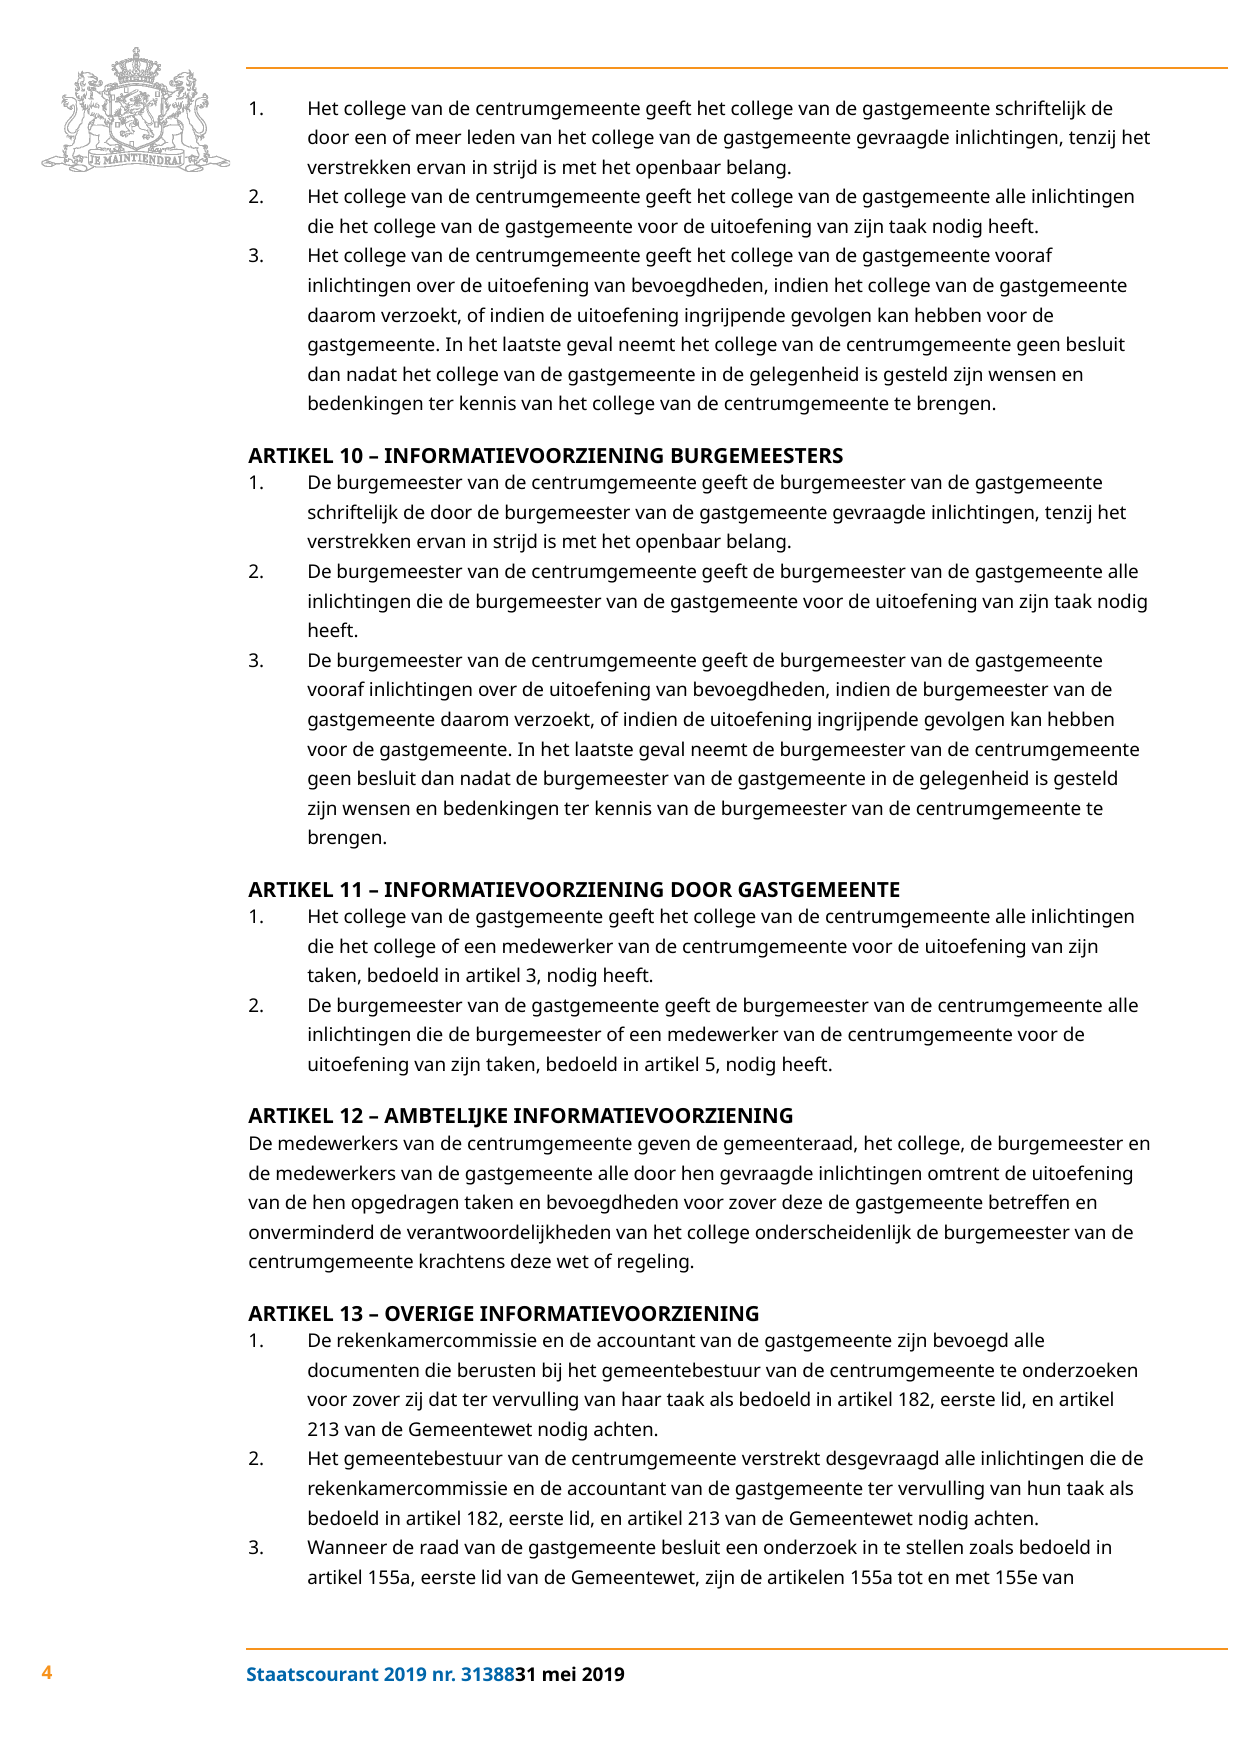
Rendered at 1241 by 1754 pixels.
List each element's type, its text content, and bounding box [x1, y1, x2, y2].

list Wanneer de raad van de gastgemeente besluit een onderzoek in te stellen zoals bedoeld in artikel 155a, eerste lid van de Gemeentewet, zijn de artikelen 155a tot en met 155e van [248, 1534, 1152, 1590]
list Het gemeentebestuur van de centrumgemeente verstrekt desgevraagd alle inlichtingen die de rekenkamercommissie en de accountant van de gastgemeente ter vervulling van hun taak als bedoeld in artikel 182, eerste lid, en artikel 213 van de Gemeentewet nodig achten. [248, 1446, 1152, 1531]
text ARTIKEL 12 – AMBTELIJKE INFORMATIEVOORZIENING [248, 1102, 1152, 1130]
text ARTIKEL 10 – INFORMATIEVOORZIENING BURGEMEESTERS [248, 441, 1152, 469]
text ARTIKEL 13 – OVERIGE INFORMATIEVOORZIENING [248, 1299, 1152, 1327]
list Het college van de centrumgemeente geeft het college van de gastgemeente vooraf inlichtingen over de uitoefening van bevoegdheden, indien het college van de gastgemeente daarom verzoekt, of indien de uitoefening ingrijpende gevolgen kan hebben voor de gastgemeente. In het laatste geval neemt het college van de centrumgemeente geen besluit dan nadat het college van de gastgemeente in de gelegenheid is gesteld zijn wensen en bedenkingen ter kennis van het college van de centrumgemeente te brengen. [248, 243, 1152, 416]
list De burgemeester van de centrumgemeente geeft de burgemeester van de gastgemeente alle inlichtingen die de burgemeester van de gastgemeente voor de uitoefening van zijn taak nodig heeft. [248, 558, 1152, 643]
list Het college van de centrumgemeente geeft het college van de gastgemeente schriftelijk de door een of meer leden van het college van de gastgemeente gevraagde inlichtingen, tenzij het verstrekken ervan in strijd is met het openbaar belang. [248, 95, 1152, 180]
list Het college van de gastgemeente geeft het college van de centrumgemeente alle inlichtingen die het college of een medewerker van de centrumgemeente voor de uitoefening van zijn taken, bedoeld in artikel 3, nodig heeft. [248, 903, 1152, 988]
list De rekenkamercommissie en de accountant van de gastgemeente zijn bevoegd alle documenten die berusten bij het gemeentebestuur van de centrumgemeente te onderzoeken voor zover zij dat ter vervulling van haar taak als bedoeld in artikel 182, eerste lid, en artikel 213 van de Gemeentewet nodig achten. [248, 1327, 1152, 1442]
text ARTIKEL 11 – INFORMATIEVOORZIENING DOOR GASTGEMEENTE [248, 875, 1152, 903]
list De burgemeester van de centrumgemeente geeft de burgemeester van de gastgemeente schriftelijk de door de burgemeester van de gastgemeente gevraagde inlichtingen, tenzij het verstrekken ervan in strijd is met het openbaar belang. [248, 469, 1152, 554]
text De medewerkers van de centrumgemeente geven de gemeenteraad, het college, de burgemeester en de medewerkers van de gastgemeente alle door hen gevraagde inlichtingen omtrent de uitoefening van de hen opgedragen taken en bevoegdheden voor zover deze de gastgemeente betreffen en onverminderd de verantwoordelijkheden van het college onderscheidenlijk de burgemeester van de centrumgemeente krachtens deze wet of regeling. [248, 1130, 1152, 1274]
picture [41, 47, 231, 172]
list De burgemeester van de centrumgemeente geeft de burgemeester van de gastgemeente vooraf inlichtingen over de uitoefening van bevoegdheden, indien de burgemeester van de gastgemeente daarom verzoekt, of indien de uitoefening ingrijpende gevolgen kan hebben voor de gastgemeente. In het laatste geval neemt de burgemeester van de centrumgemeente geen besluit dan nadat de burgemeester van de gastgemeente in de gelegenheid is gesteld zijn wensen en bedenkingen ter kennis van de burgemeester van de centrumgemeente te brengen. [248, 647, 1152, 850]
list De burgemeester van de gastgemeente geeft de burgemeester van de centrumgemeente alle inlichtingen die de burgemeester of een medewerker van de centrumgemeente voor de uitoefening van zijn taken, bedoeld in artikel 5, nodig heeft. [248, 992, 1152, 1077]
list Het college van de centrumgemeente geeft het college van de gastgemeente alle inlichtingen die het college van de gastgemeente voor de uitoefening van zijn taak nodig heeft. [248, 183, 1152, 239]
